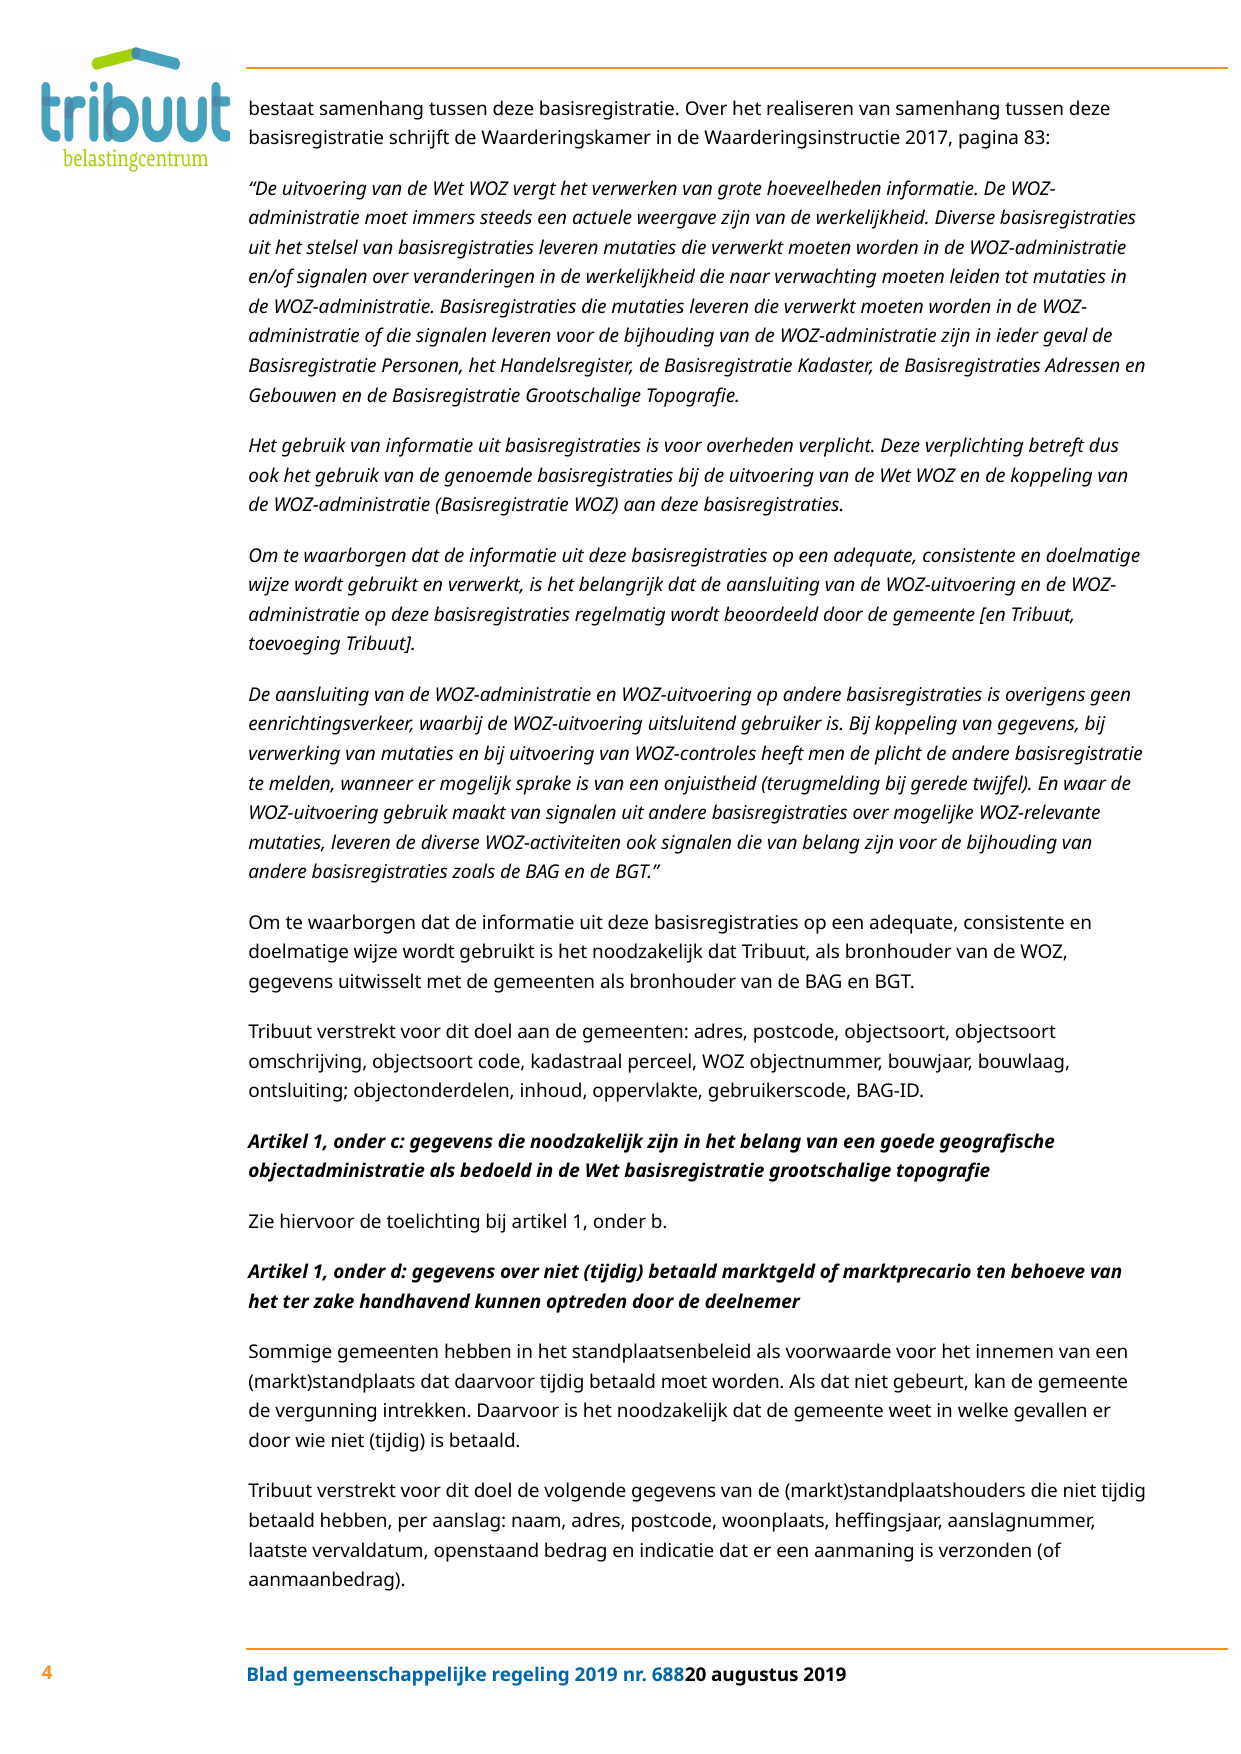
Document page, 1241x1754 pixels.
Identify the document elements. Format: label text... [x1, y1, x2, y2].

text Tribuut verstrekt voor dit doel aan de gemeenten: adres, postcode, objectsoort, objectsoort omschrijving, objectsoort code, kadastraal perceel, WOZ objectnummer, bouwjaar, bouwlaag, ontsluiting; objectonderdelen, inhoud, oppervlakte, gebruikerscode, BAG-ID. [248, 1018, 1152, 1103]
text Artikel 1, onder d: gegevens over niet (tijdig) betaald marktgeld of marktprecario ten behoeve van het ter zake handhavend kunnen optreden door de deelnemer [248, 1258, 1152, 1314]
text Om te waarborgen dat de informatie uit deze basisregistraties op een adequate, consistente en doelmatige wijze wordt gebruikt is het noodzakelijk dat Tribuut, als bronhouder van de WOZ, gegevens uitwisselt met de gemeenten als bronhouder van de BAG en BGT. [248, 909, 1152, 994]
text “De uitvoering van de Wet WOZ vergt het verwerken van grote hoeveelheden informatie. De WOZ-administratie moet immers steeds een actuele weergave zijn van de werkelijkheid. Diverse basisregistraties uit het stelsel van basisregistraties leveren mutaties die verwerkt moeten worden in de WOZ-administratie en/of signalen over veranderingen in de werkelijkheid die naar verwachting moeten leiden tot mutaties in de WOZ-administratie. Basisregistraties die mutaties leveren die verwerkt moeten worden in de WOZ-administratie of die signalen leveren voor de bijhouding van de WOZ-administratie zijn in ieder geval de Basisregistratie Personen, het Handelsregister, de Basisregistratie Kadaster, de Basisregistraties Adressen en Gebouwen en de Basisregistratie Grootschalige Topografie. [248, 175, 1152, 408]
text Tribuut verstrekt voor dit doel de volgende gegevens van de (markt)standplaatshouders die niet tijdig betaald hebben, per aanslag: naam, adres, postcode, woonplaats, heffingsjaar, aanslagnummer, laatste vervaldatum, openstaand bedrag en indicatie dat er een aanmaning is verzonden (of aanmaanbedrag). [248, 1478, 1152, 1592]
text Artikel 1, onder c: gegevens die noodzakelijk zijn in het belang van een goede geografische objectadministratie als bedoeld in de Wet basisregistratie grootschalige topografie [248, 1128, 1152, 1183]
text Het gebruik van informatie uit basisregistraties is voor overheden verplicht. Deze verplichting betreft dus ook het gebruik van de genoemde basisregistraties bij de uitvoering van de Wet WOZ en de koppeling van de WOZ-administratie (Basisregistratie WOZ) aan deze basisregistraties. [248, 432, 1152, 517]
text Zie hiervoor de toelichting bij artikel 1, onder b. [248, 1208, 1152, 1234]
text De aansluiting van de WOZ-administratie en WOZ-uitvoering op andere basisregistraties is overigens geen eenrichtingsverkeer, waarbij de WOZ-uitvoering uitsluitend gebruiker is. Bij koppeling van gegevens, bij verwerking van mutaties en bij uitvoering van WOZ-controles heeft men de plicht de andere basisregistratie te melden, wanneer er mogelijk sprake is van een onjuistheid (terugmelding bij gerede twijfel). En waar de WOZ-uitvoering gebruik maakt van signalen uit andere basisregistraties over mogelijke WOZ-relevante mutaties, leveren de diverse WOZ-activiteiten ook signalen die van belang zijn voor de bijhouding van andere basisregistraties zoals de BAG en de BGT.” [248, 681, 1152, 884]
picture [41, 47, 231, 172]
text bestaat samenhang tussen deze basisregistratie. Over het realiseren van samenhang tussen deze basisregistratie schrijft de Waarderingskamer in de Waarderingsinstructie 2017, pagina 83: [248, 95, 1152, 150]
text Om te waarborgen dat de informatie uit deze basisregistraties op een adequate, consistente en doelmatige wijze wordt gebruikt en verwerkt, is het belangrijk dat de aansluiting van de WOZ-uitvoering en de WOZ-administratie op deze basisregistraties regelmatig wordt beoordeeld door de gemeente [en Tribuut, toevoeging Tribuut]. [248, 542, 1152, 656]
text Sommige gemeenten hebben in het standplaatsenbeleid als voorwaarde voor het innemen van een (markt)standplaats dat daarvoor tijdig betaald moet worden. Als dat niet gebeurt, kan de gemeente de vergunning intrekken. Daarvoor is het noodzakelijk dat de gemeente weet in welke gevallen er door wie niet (tijdig) is betaald. [248, 1338, 1152, 1453]
